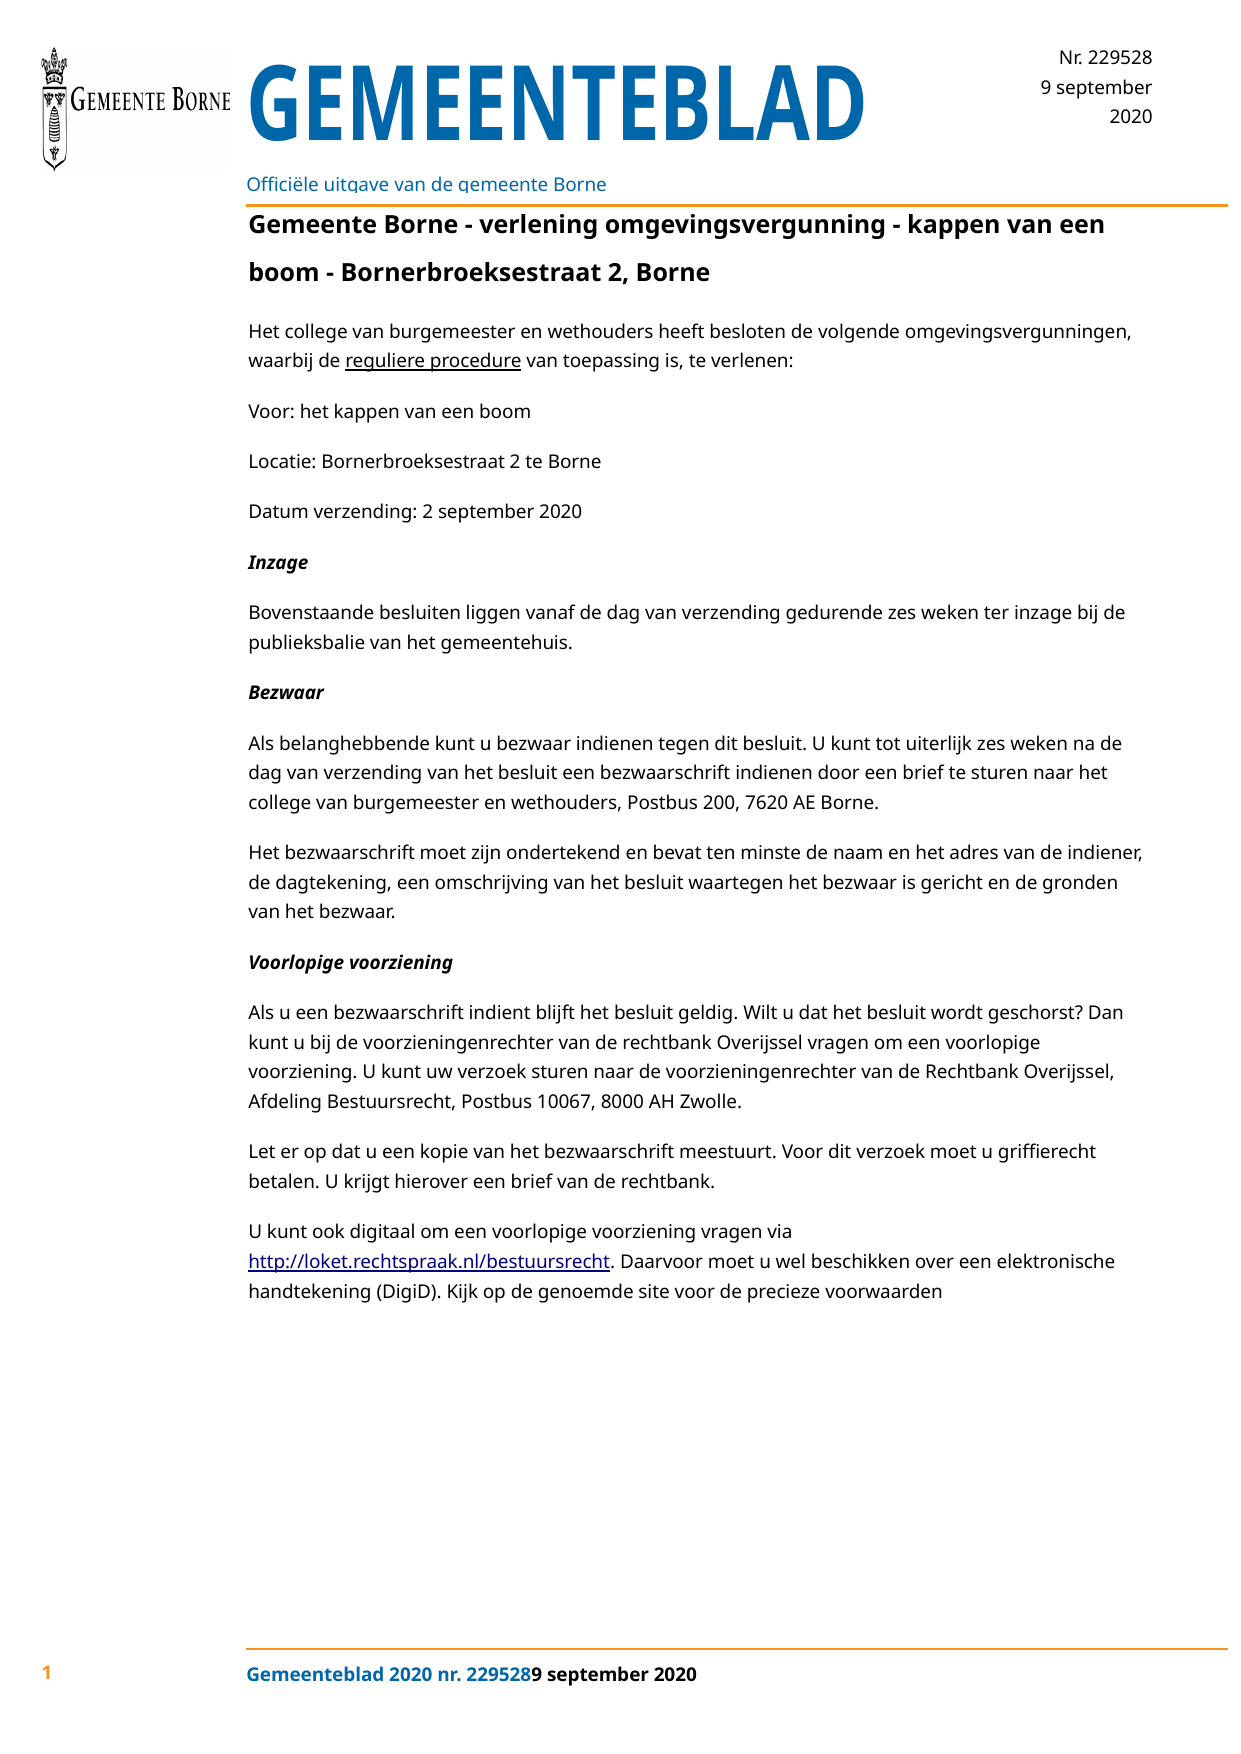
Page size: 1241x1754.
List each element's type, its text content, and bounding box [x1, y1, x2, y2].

text Als belanghebbende kunt u bezwaar indienen tegen dit besluit. U kunt tot uiterlijk zes weken na de dag van verzending van het besluit een bezwaarschrift indienen door een brief te sturen naar het college van burgemeester en wethouders, Postbus 200, 7620 AE Borne. [248, 730, 1152, 815]
text Als u een bezwaarschrift indient blijft het besluit geldig. Wilt u dat het besluit wordt geschorst? Dan kunt u bij de voorzieningenrechter van de rechtbank Overijssel vragen om een voorlopige voorziening. U kunt uw verzoek sturen naar de voorzieningenrechter van de Rechtbank Overijssel, Afdeling Bestuursrecht, Postbus 10067, 8000 AH Zwolle. [248, 999, 1152, 1114]
text Voorlopige voorziening [248, 949, 1152, 975]
text Datum verzending: 2 september 2020 [248, 499, 1152, 524]
text Bovenstaande besluiten liggen vanaf de dag van verzending gedurende zes weken ter inzage bij de publieksbalie van het gemeentehuis. [248, 599, 1152, 655]
text Locatie: Bornerbroeksestraat 2 te Borne [248, 448, 1152, 474]
text Het college van burgemeester en wethouders heeft besloten de volgende omgevingsvergunningen, waarbij de reguliere procedure van toepassing is, te verlenen: [248, 318, 1152, 373]
text Voor: het kappen van een boom [248, 398, 1152, 424]
text Bezwaar [248, 679, 1152, 705]
text Let er op dat u een kopie van het bezwaarschrift meestuurt. Voor dit verzoek moet u griffierecht betalen. U krijgt hierover een brief van de rechtbank. [248, 1139, 1152, 1194]
text Inzage [248, 549, 1152, 575]
text Gemeente Borne - verlening omgevingsvergunning - kappen van een boom - Bornerbroeksestraat 2, Borne [248, 207, 1152, 288]
text U kunt ook digitaal om een voorlopige voorziening vragen via http://loket.rechtspraak.nl/bestuursrecht. Daarvoor moet u wel beschikken over een elektronische handtekening (DigiD). Kijk op de genoemde site voor de precieze voorwaarden [248, 1219, 1152, 1304]
text Het bezwaarschrift moet zijn ondertekend en bevat ten minste de naam en het adres van de indiener, de dagtekening, een omschrijving van het besluit waartegen het bezwaar is gericht en de gronden van het bezwaar. [248, 839, 1152, 924]
picture [41, 47, 231, 172]
